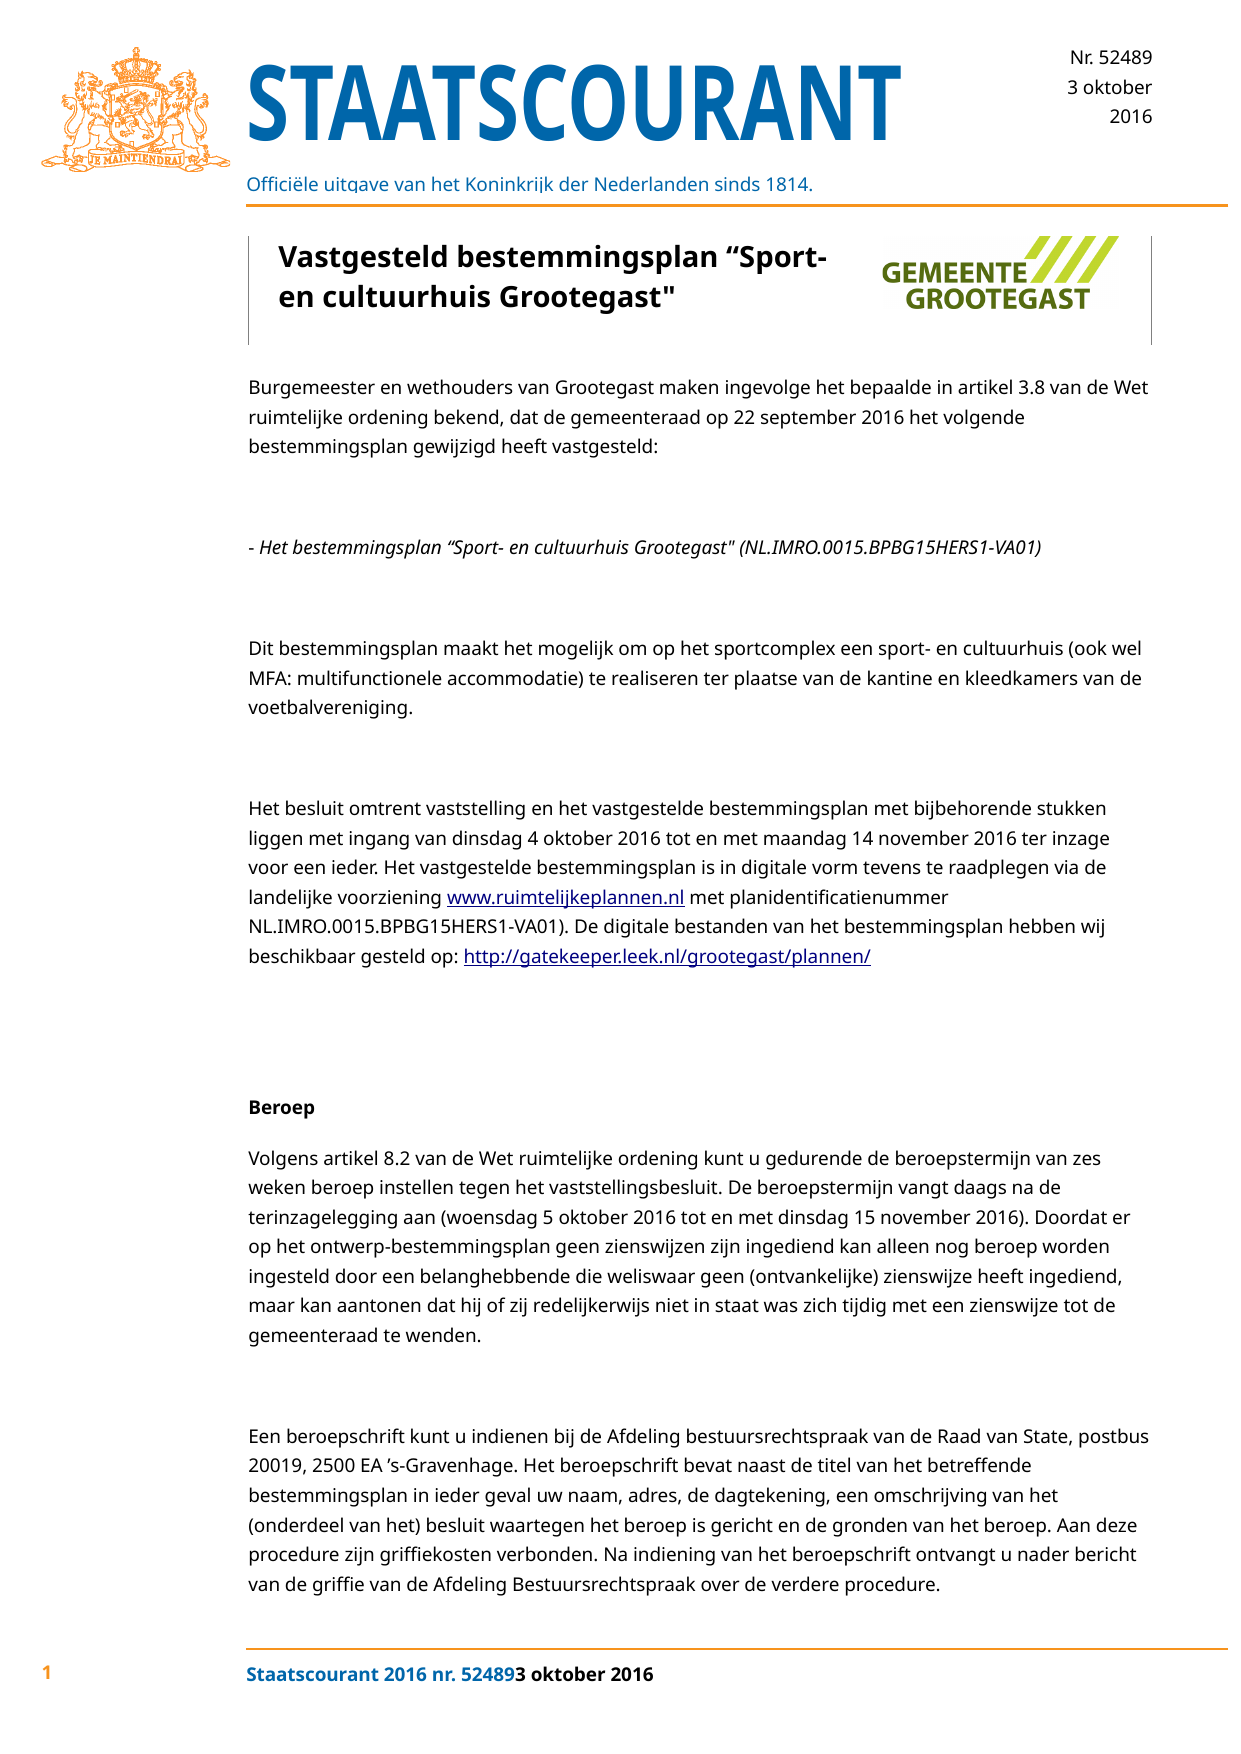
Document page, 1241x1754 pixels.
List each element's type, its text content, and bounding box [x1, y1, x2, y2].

picture [882, 236, 1119, 309]
text Burgemeester en wethouders van Grootegast maken ingevolge het bepaalde in artikel 3.8 van de Wet ruimtelijke ordening bekend, dat de gemeenteraad op 22 september 2016 het volgende bestemmingsplan gewijzigd heeft vastgesteld: [248, 374, 1152, 459]
text Een beroepschrift kunt u indienen bij de Afdeling bestuursrechtspraak van de Raad van State, postbus 20019, 2500 EA ’s-Gravenhage. Het beroepschrift bevat naast de titel van het betreffende bestemmingsplan in ieder geval uw naam, adres, de dagtekening, een omschrijving van het (onderdeel van het) besluit waartegen het beroep is gericht en de gronden van het beroep. Aan deze procedure zijn griffiekosten verbonden. Na indiening van het beroepschrift ontvangt u nader bericht van de griffie van de Afdeling Bestuursrechtspraak over de verdere procedure. [248, 1423, 1152, 1597]
text Het besluit omtrent vaststelling en het vastgestelde bestemmingsplan met bijbehorende stukken liggen met ingang van dinsdag 4 oktober 2016 tot en met maandag 14 november 2016 ter inzage voor een ieder. Het vastgestelde bestemmingsplan is in digitale vorm tevens te raadplegen via de landelijke voorziening www.ruimtelijkeplannen.nl met planidentificatienummer NL.IMRO.0015.BPBG15HERS1-VA01). De digitale bestanden van het bestemmingsplan hebben wij beschikbaar gesteld op: http://gatekeeper.leek.nl/grootegast/plannen/ [248, 795, 1152, 969]
text - Het bestemmingsplan “Sport- en cultuurhuis Grootegast" (NL.IMRO.0015.BPBG15HERS1-VA01) [248, 534, 1152, 560]
table_header [850, 236, 1151, 345]
text Volgens artikel 8.2 van de Wet ruimtelijke ordening kunt u gedurende de beroepstermijn van zes weken beroep instellen tegen het vaststellingsbesluit. De beroepstermijn vangt daags na de terinzagelegging aan (woensdag 5 oktober 2016 tot en met dinsdag 15 november 2016). Doordat er op het ontwerp-bestemmingsplan geen zienswijzen zijn ingediend kan alleen nog beroep worden ingesteld door een belanghebbende die weliswaar geen (ontvankelijke) zienswijze heeft ingediend, maar kan aantonen dat hij of zij redelijkerwijs niet in staat was zich tijdig met een zienswijze tot de gemeenteraad te wenden. [248, 1145, 1152, 1348]
text Beroep [248, 1094, 1152, 1120]
text Dit bestemmingsplan maakt het mogelijk om op het sportcomplex een sport- en cultuurhuis (ook wel MFA: multifunctionele accommodatie) te realiseren ter plaatse van de kantine en kleedkamers van de voetbalvereniging. [248, 635, 1152, 720]
picture [41, 47, 231, 172]
table_header Vastgesteld bestemmingsplan “Sport- en cultuurhuis Grootegast" [249, 236, 850, 345]
